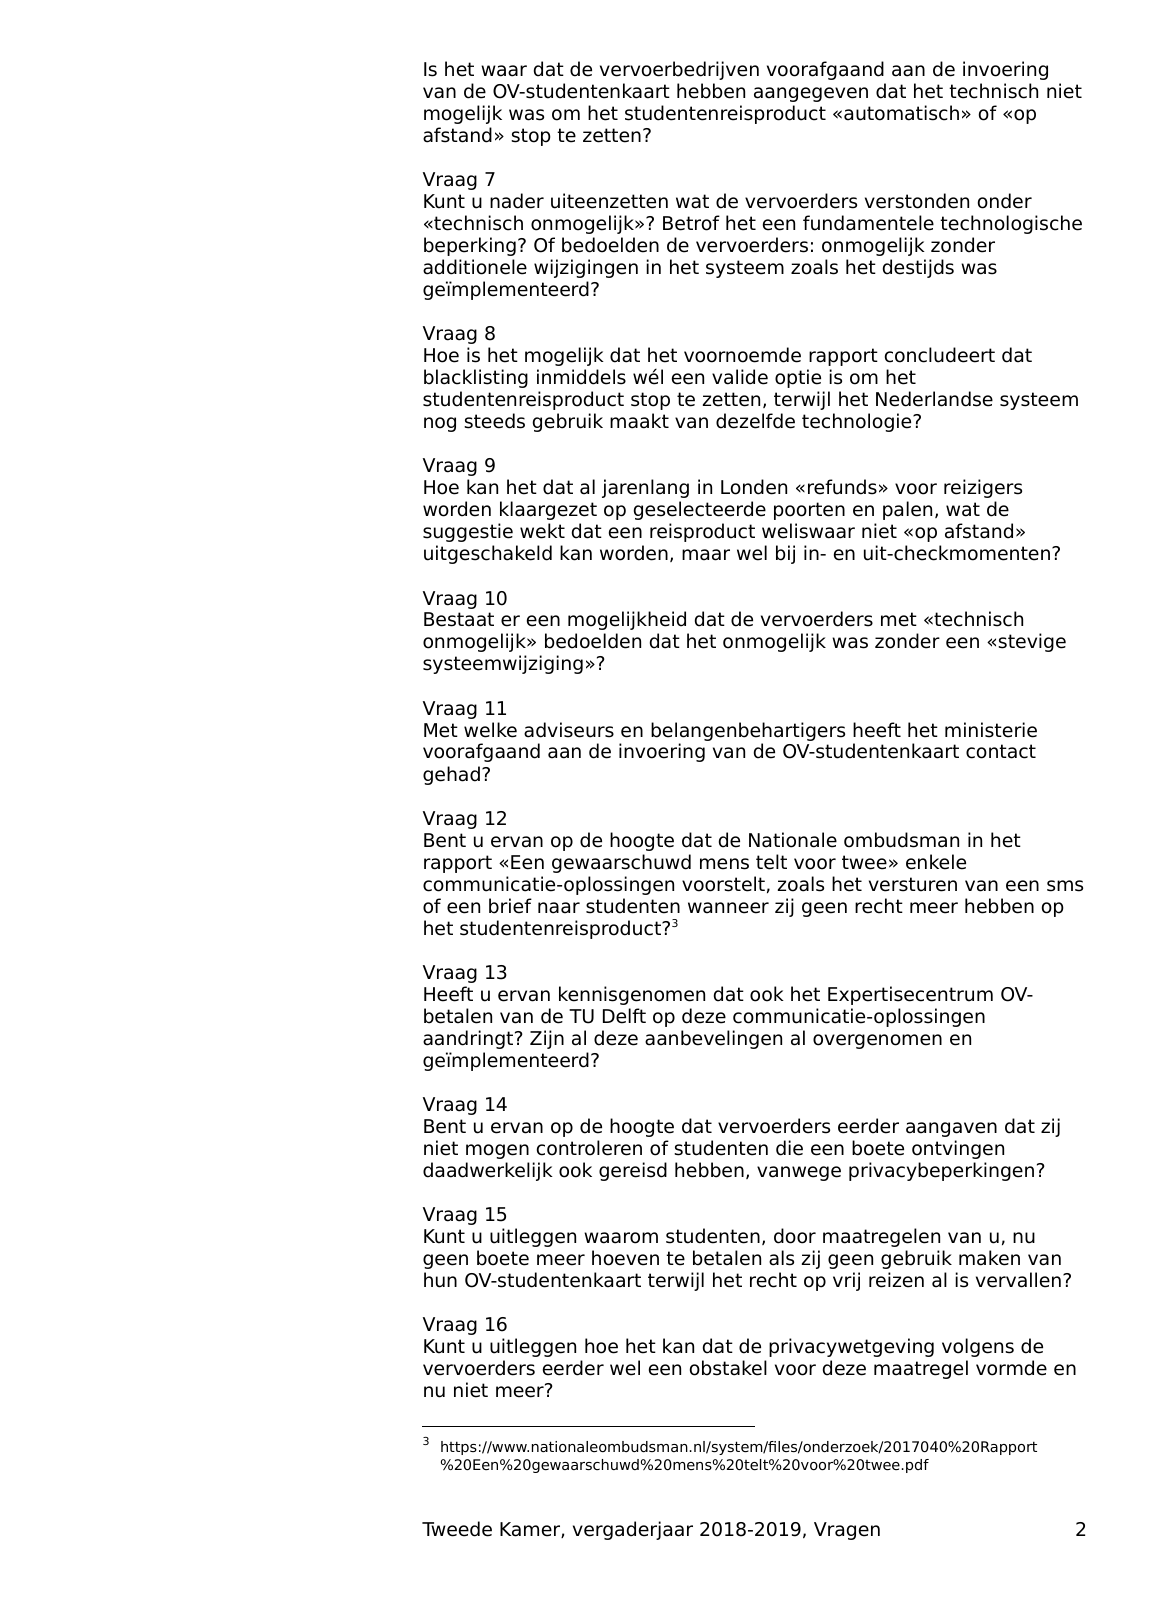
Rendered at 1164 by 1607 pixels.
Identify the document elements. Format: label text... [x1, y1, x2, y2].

text Vraag 7 [422, 169, 1087, 191]
text Kunt u uitleggen waarom studenten, door maatregelen van u, nu geen boete meer hoeven te betalen als zij geen gebruik maken van hun OV-studentenkaart terwijl het recht op vrij reizen al is vervallen? [422, 1226, 1087, 1292]
text Vraag 9 [422, 455, 1087, 477]
text Kunt u nader uiteenzetten wat de vervoerders verstonden onder «technisch onmogelijk»? Betrof het een fundamentele technologische beperking? Of bedoelden de vervoerders: onmogelijk zonder additionele wijzigingen in het systeem zoals het destijds was geïmplementeerd? [422, 191, 1087, 301]
text Vraag 10 [422, 587, 1087, 609]
text Bestaat er een mogelijkheid dat de vervoerders met «technisch onmogelijk» bedoelden dat het onmogelijk was zonder een «stevige systeemwijziging»? [422, 609, 1087, 675]
text Vraag 16 [422, 1314, 1087, 1336]
text Met welke adviseurs en belangenbehartigers heeft het ministerie voorafgaand aan de invoering van de OV-studentenkaart contact gehad? [422, 719, 1087, 785]
text Vraag 14 [422, 1094, 1087, 1116]
text Vraag 15 [422, 1204, 1087, 1226]
text Is het waar dat de vervoerbedrijven voorafgaand aan de invoering van de OV-studentenkaart hebben aangegeven dat het technisch niet mogelijk was om het studentenreisproduct «automatisch» of «op afstand» stop te zetten? [422, 59, 1087, 147]
text Vraag 8 [422, 323, 1087, 345]
text Hoe is het mogelijk dat het voornoemde rapport concludeert dat blacklisting inmiddels wél een valide optie is om het studentenreisproduct stop te zetten, terwijl het Nederlandse systeem nog steeds gebruik maakt van dezelfde technologie? [422, 345, 1087, 433]
text Vraag 12 [422, 808, 1087, 829]
text Bent u ervan op de hoogte dat de Nationale ombudsman in het rapport «Een gewaarschuwd mens telt voor twee» enkele communicatie-oplossingen voorstelt, zoals het versturen van een sms of een brief naar studenten wanneer zij geen recht meer hebben op het studentenreisproduct? [422, 829, 1087, 939]
text https://www.nationaleombudsman.nl/system/files/onderzoek/2017040%20Rapport%20Een%20gewaarschuwd%20mens%20telt%20voor%20twee.pdf [422, 1435, 1087, 1474]
text Vraag 11 [422, 697, 1087, 719]
text Vraag 13 [422, 962, 1087, 984]
text Bent u ervan op de hoogte dat vervoerders eerder aangaven dat zij niet mogen controleren of studenten die een boete ontvingen daadwerkelijk ook gereisd hebben, vanwege privacybeperkingen? [422, 1116, 1087, 1182]
text Kunt u uitleggen hoe het kan dat de privacywetgeving volgens de vervoerders eerder wel een obstakel voor deze maatregel vormde en nu niet meer? [422, 1336, 1087, 1402]
text Hoe kan het dat al jarenlang in Londen «refunds» voor reizigers worden klaargezet op geselecteerde poorten en palen, wat de suggestie wekt dat een reisproduct weliswaar niet «op afstand» uitgeschakeld kan worden, maar wel bij in- en uit-checkmomenten? [422, 477, 1087, 565]
text Heeft u ervan kennisgenomen dat ook het Expertisecentrum OV-betalen van de TU Delft op deze communicatie-oplossingen aandringt? Zijn al deze aanbevelingen al overgenomen en geïmplementeerd? [422, 984, 1087, 1072]
